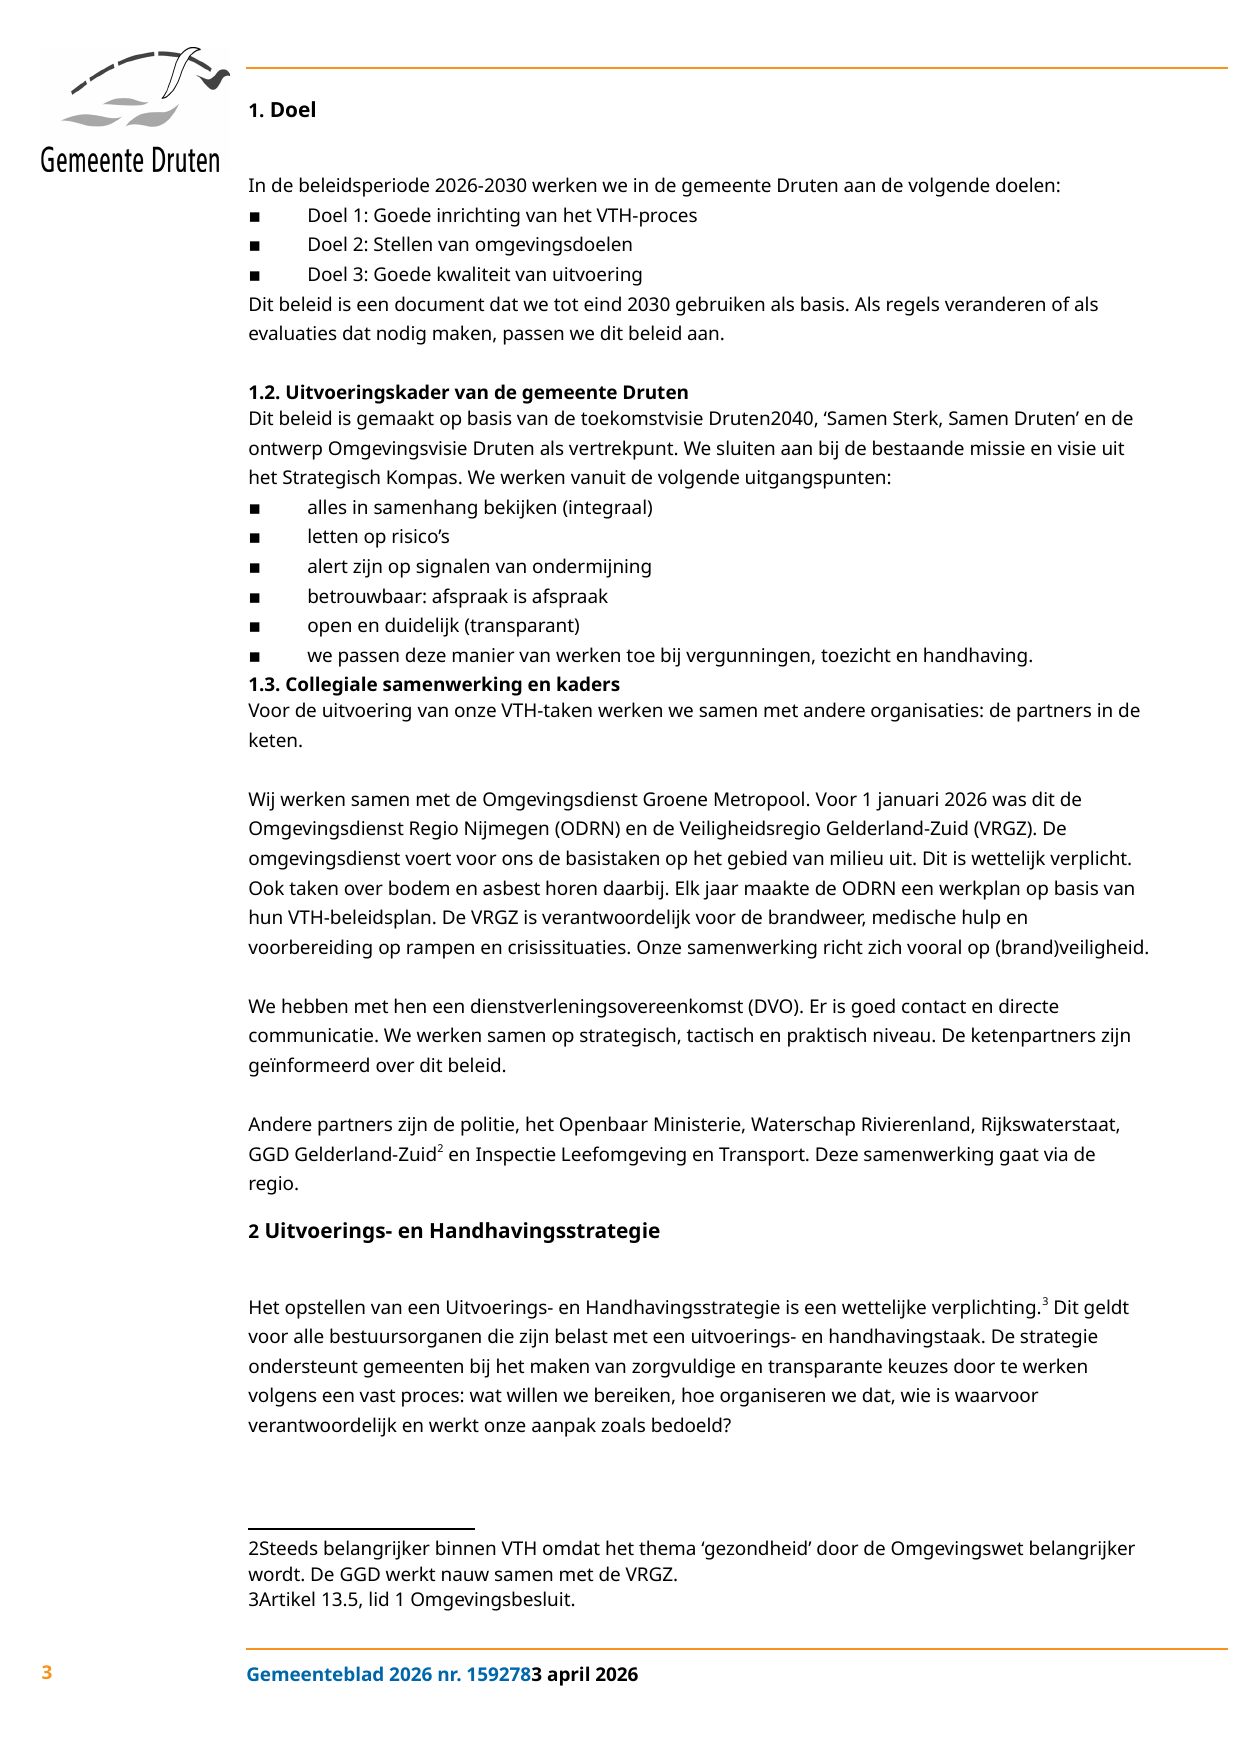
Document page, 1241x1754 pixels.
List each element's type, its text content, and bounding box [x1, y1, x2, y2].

list alert zijn op signalen van ondermijning [248, 553, 1152, 579]
text Dit beleid is een document dat we tot eind 2030 gebruiken als basis. Als regels veranderen of als evaluaties dat nodig maken, passen we dit beleid aan. [248, 291, 1152, 346]
text Voor de uitvoering van onze VTH-taken werken we samen met andere organisaties: de partners in de keten. [248, 697, 1152, 753]
picture [41, 47, 231, 172]
text 1.2. Uitvoeringskader van de gemeente Druten [248, 379, 1152, 405]
list Doel 3: Goede kwaliteit van uitvoering [248, 261, 1152, 287]
text 2 Uitvoerings- en Handhavingsstrategie [248, 1216, 1152, 1245]
text 1.3. Collegiale samenwerking en kaders [248, 672, 1152, 697]
list we passen deze manier van werken toe bij vergunningen, toezicht en handhaving. [248, 642, 1152, 668]
list Doel 2: Stellen van omgevingsdoelen [248, 232, 1152, 257]
text We hebben met hen een dienstverleningsovereenkomst (DVO). Er is goed contact en directe communicatie. We werken samen op strategisch, tactisch en praktisch niveau. De ketenpartners zijn geïnformeerd over dit beleid. [248, 993, 1152, 1078]
text Het opstellen van een Uitvoerings- en Handhavingsstrategie is een wettelijke verplichting. Dit geldt voor alle bestuursorganen die zijn belast met een uitvoerings- en handhavingstaak. De strategie ondersteunt gemeenten bij het maken van zorgvuldige en transparante keuzes door te werken volgens een vast proces: wat willen we bereiken, hoe organiseren we dat, wie is waarvoor verantwoordelijk en werkt onze aanpak zoals bedoeld? [248, 1294, 1152, 1438]
text Dit beleid is gemaakt op basis van de toekomstvisie Druten2040, ‘Samen Sterk, Samen Druten’ en de ontwerp Omgevingsvisie Druten als vertrekpunt. We sluiten aan bij de bestaande missie en visie uit het Strategisch Kompas. We werken vanuit de volgende uitgangspunten: [248, 405, 1152, 490]
text Andere partners zijn de politie, het Openbaar Ministerie, Waterschap Rivierenland, Rijkswaterstaat, GGD Gelderland-Zuid en Inspectie Leefomgeving en Transport. Deze samenwerking gaat via de regio. [248, 1111, 1152, 1196]
text In de beleidsperiode 2026-2030 werken we in de gemeente Druten aan de volgende doelen: [248, 172, 1152, 198]
list open en duidelijk (transparant) [248, 612, 1152, 638]
text Wij werken samen met de Omgevingsdienst Groene Metropool. Voor 1 januari 2026 was dit de Omgevingsdienst Regio Nijmegen (ODRN) en de Veiligheidsregio Gelderland-Zuid (VRGZ). De omgevingsdienst voert voor ons de basistaken op het gebied van milieu uit. Dit is wettelijk verplicht. Ook taken over bodem en asbest horen daarbij. Elk jaar maakte de ODRN een werkplan op basis van hun VTH-beleidsplan. De VRGZ is verantwoordelijk voor de brandweer, medische hulp en voorbereiding op rampen en crisissituaties. Onze samenwerking richt zich vooral op (brand)veiligheid. [248, 786, 1152, 960]
text Steeds belangrijker binnen VTH omdat het thema ‘gezondheid’ door de Omgevingswet belangrijker wordt. De GGD werkt nauw samen met de VRGZ. [248, 1535, 1152, 1586]
list betrouwbaar: afspraak is afspraak [248, 583, 1152, 608]
list letten op risico’s [248, 524, 1152, 549]
list alles in samenhang bekijken (integraal) [248, 494, 1152, 520]
text Artikel 13.5, lid 1 Omgevingsbesluit. [248, 1586, 1152, 1612]
list Doel 1: Goede inrichting van het VTH-proces [248, 202, 1152, 228]
text 1. Doel [248, 95, 1152, 123]
